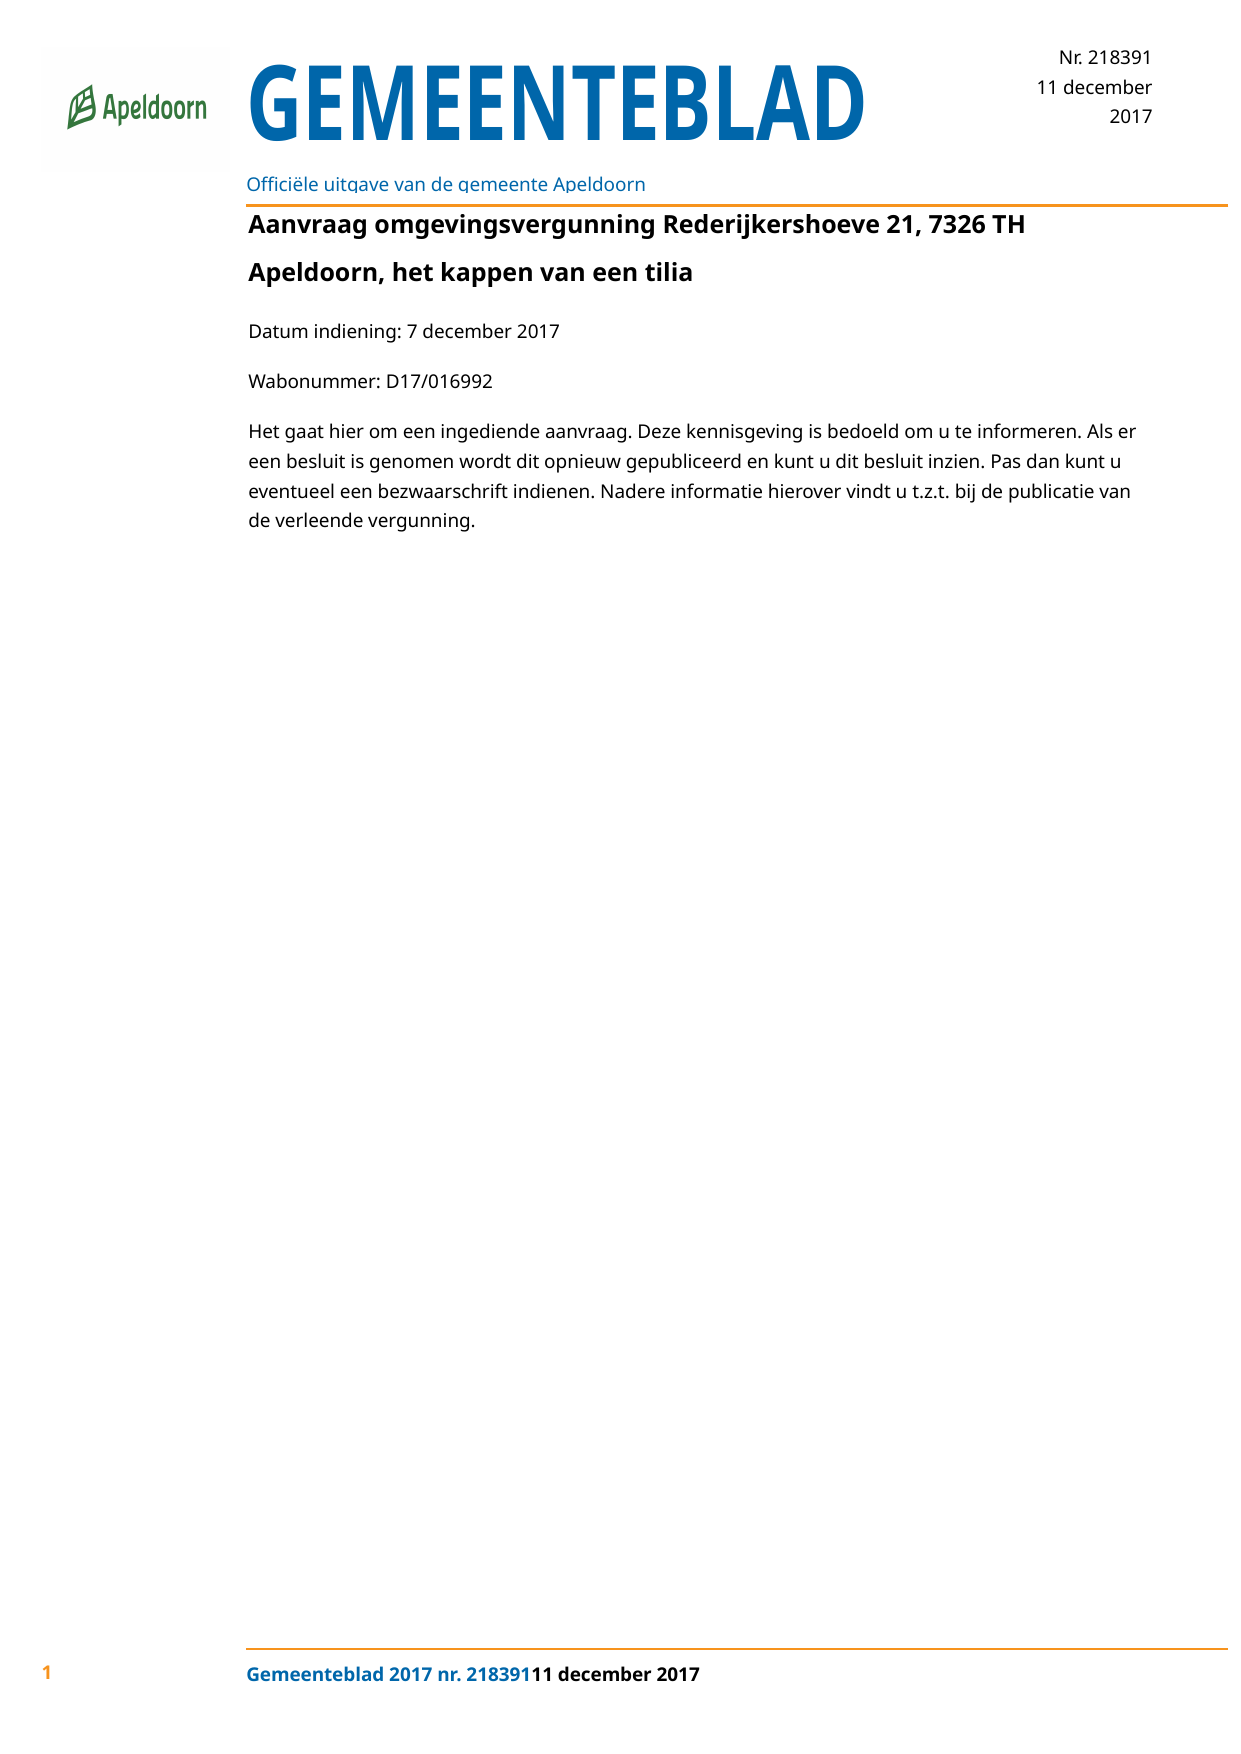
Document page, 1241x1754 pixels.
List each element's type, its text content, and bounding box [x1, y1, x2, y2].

text Wabonummer: D17/016992 [248, 368, 1152, 394]
text Datum indiening: 7 december 2017 [248, 318, 1152, 344]
text Aanvraag omgevingsvergunning Rederijkershoeve 21, 7326 TH Apeldoorn, het kappen van een tilia [248, 207, 1152, 288]
text Het gaat hier om een ingediende aanvraag. Deze kennisgeving is bedoeld om u te informeren. Als er een besluit is genomen wordt dit opnieuw gepubliceerd en kunt u dit besluit inzien. Pas dan kunt u eventueel een bezwaarschrift indienen. Nadere informatie hierover vindt u t.z.t. bij de publicatie van de verleende vergunning. [248, 419, 1152, 533]
picture [41, 47, 231, 172]
